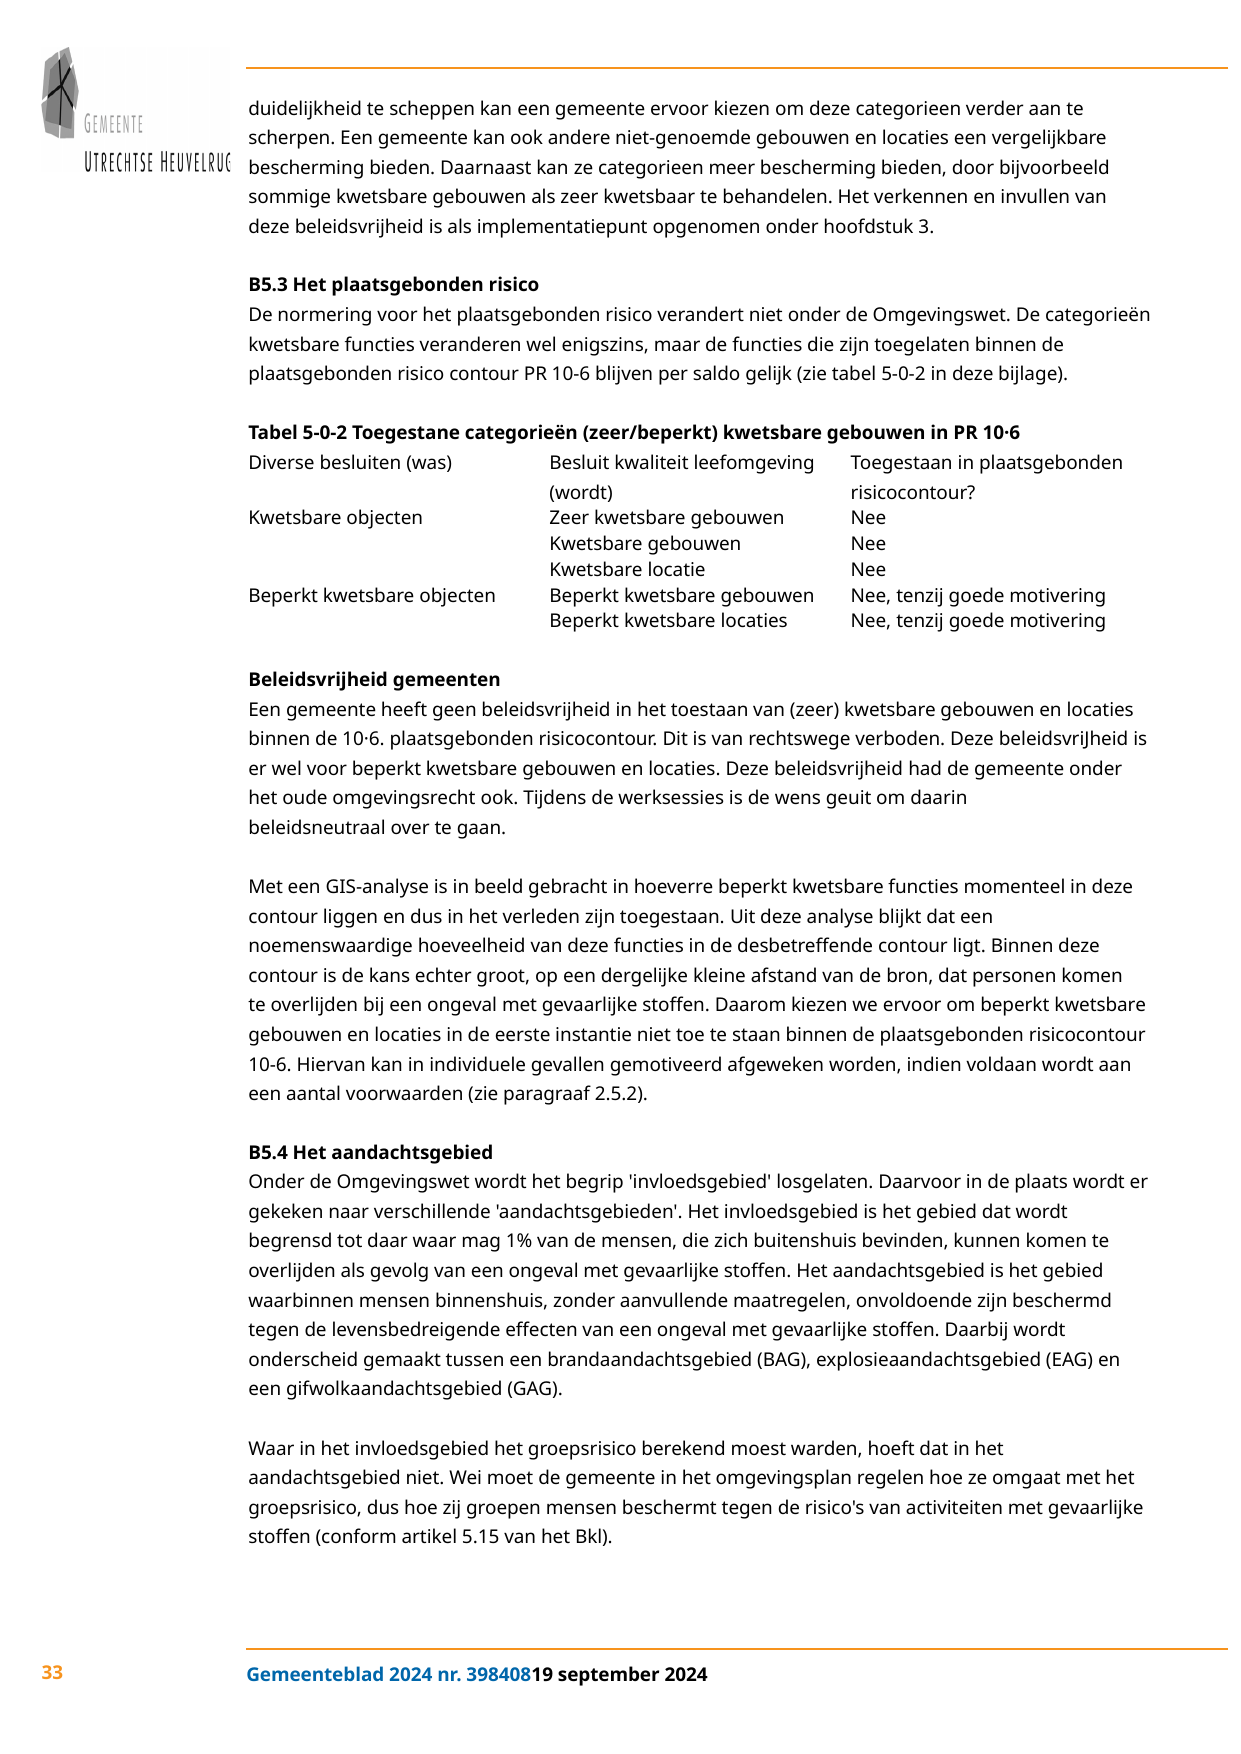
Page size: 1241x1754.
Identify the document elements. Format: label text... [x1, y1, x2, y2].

table_header Besluit kwaliteit leefomgeving (wordt) [549, 449, 850, 504]
text De normering voor het plaatsgebonden risico verandert niet onder de Omgevingswet. De categorieën kwetsbare functies veranderen wel enigszins, maar de functies die zijn toegelaten binnen de plaatsgebonden risico contour PR 10-6 blijven per saldo gelijk (zie tabel 5-0-2 in deze bijlage). [248, 301, 1152, 386]
text Onder de Omgevingswet wordt het begrip 'invloedsgebied' losgelaten. Daarvoor in de plaats wordt er gekeken naar verschillende 'aandachtsgebieden'. Het invloedsgebied is het gebied dat wordt begrensd tot daar waar mag 1% van de mensen, die zich buitenshuis bevinden, kunnen komen te overlijden als gevolg van een ongeval met gevaarlijke stoffen. Het aandachtsgebied is het gebied waarbinnen mensen binnenshuis, zonder aanvullende maatregelen, onvoldoende zijn beschermd tegen de levensbedreigende effecten van een ongeval met gevaarlijke stoffen. Daarbij wordt onderscheid gemaakt tussen een brandaandachtsgebied (BAG), explosieaandachtsgebied (EAG) en een gifwolkaandachtsgebied (GAG). [248, 1168, 1152, 1401]
table_cell Kwetsbare objecten [248, 505, 549, 582]
table_cell Beperkt kwetsbare objecten [248, 582, 549, 633]
text Waar in het invloedsgebied het groepsrisico berekend moest warden, hoeft dat in het aandachtsgebied niet. Wei moet de gemeente in het omgevingsplan regelen hoe ze omgaat met het groepsrisico, dus hoe zij groepen mensen beschermt tegen de risico's van activiteiten met gevaarlijke stoffen (conform artikel 5.15 van het Bkl). [248, 1435, 1152, 1549]
table_cell Zeer kwetsbare gebouwen [549, 505, 850, 530]
text Tabel 5-0-2 Toegestane categorieën (zeer/beperkt) kwetsbare gebouwen in PR 10·6 [248, 419, 1152, 445]
table_cell Nee, tenzij goede motivering [850, 608, 1152, 633]
table_cell Nee [850, 556, 1152, 582]
text B5.4 Het aandachtsgebied [248, 1139, 1152, 1164]
table_cell Beperkt kwetsbare locaties [549, 608, 850, 633]
table_header Beleidsvrijheid gemeenten Een gemeente heeft geen beleidsvrijheid in het toestaan van (zeer) kwetsbare gebouwen en locaties binnen de 10·6. plaatsgebonden risicocontour. Dit is van rechtswege verboden. Deze beleidsvriJheid is er wel voor beperkt kwetsbare gebouwen en locaties. Deze beleidsvrijheid had de gemeente onder het oude omgevingsrecht ook. Tijdens de werksessies is de wens geuit om daarin beleidsneutraal over te gaan. Met een GIS-analyse is in beeld gebracht in hoeverre beperkt kwetsbare functies momenteel in deze contour liggen en dus in het verleden zijn toegestaan. Uit deze analyse blijkt dat een noemenswaardige hoeveelheid van deze functies in de desbetreffende contour ligt. Binnen deze contour is de kans echter groot, op een dergelijke kleine afstand van de bron, dat personen komen te overlijden bij een ongeval met gevaarlijke stoffen. Daarom kiezen we ervoor om beperkt kwetsbare gebouwen en locaties in de eerste instantie niet toe te staan binnen de plaatsgebonden risicocontour 10-6. Hiervan kan in individuele gevallen gemotiveerd afgeweken worden, indien voldaan wordt aan een aantal voorwaarden (zie paragraaf 2.5.2). [248, 666, 1152, 1106]
table_header duidelijkheid te scheppen kan een gemeente ervoor kiezen om deze categorieen verder aan te scherpen. Een gemeente kan ook andere niet-genoemde gebouwen en locaties een vergelijkbare bescherming bieden. Daarnaast kan ze categorieen meer bescherming bieden, door bijvoorbeeld sommige kwetsbare gebouwen als zeer kwetsbaar te behandelen. Het verkennen en invullen van deze beleidsvrijheid is als implementatiepunt opgenomen onder hoofdstuk 3. [248, 95, 1152, 239]
table_cell Beperkt kwetsbare gebouwen [549, 582, 850, 607]
text B5.3 Het plaatsgebonden risico [248, 272, 1152, 297]
table_cell Nee [850, 505, 1152, 530]
table_cell Nee [850, 530, 1152, 556]
table_header Diverse besluiten (was) [248, 449, 549, 504]
table_cell Kwetsbare locatie [549, 556, 850, 582]
picture [41, 47, 231, 172]
table_cell Kwetsbare gebouwen [549, 530, 850, 556]
table_header Toegestaan in plaatsgebonden risicocontour? [850, 449, 1152, 504]
table_cell Nee, tenzij goede motivering [850, 582, 1152, 607]
